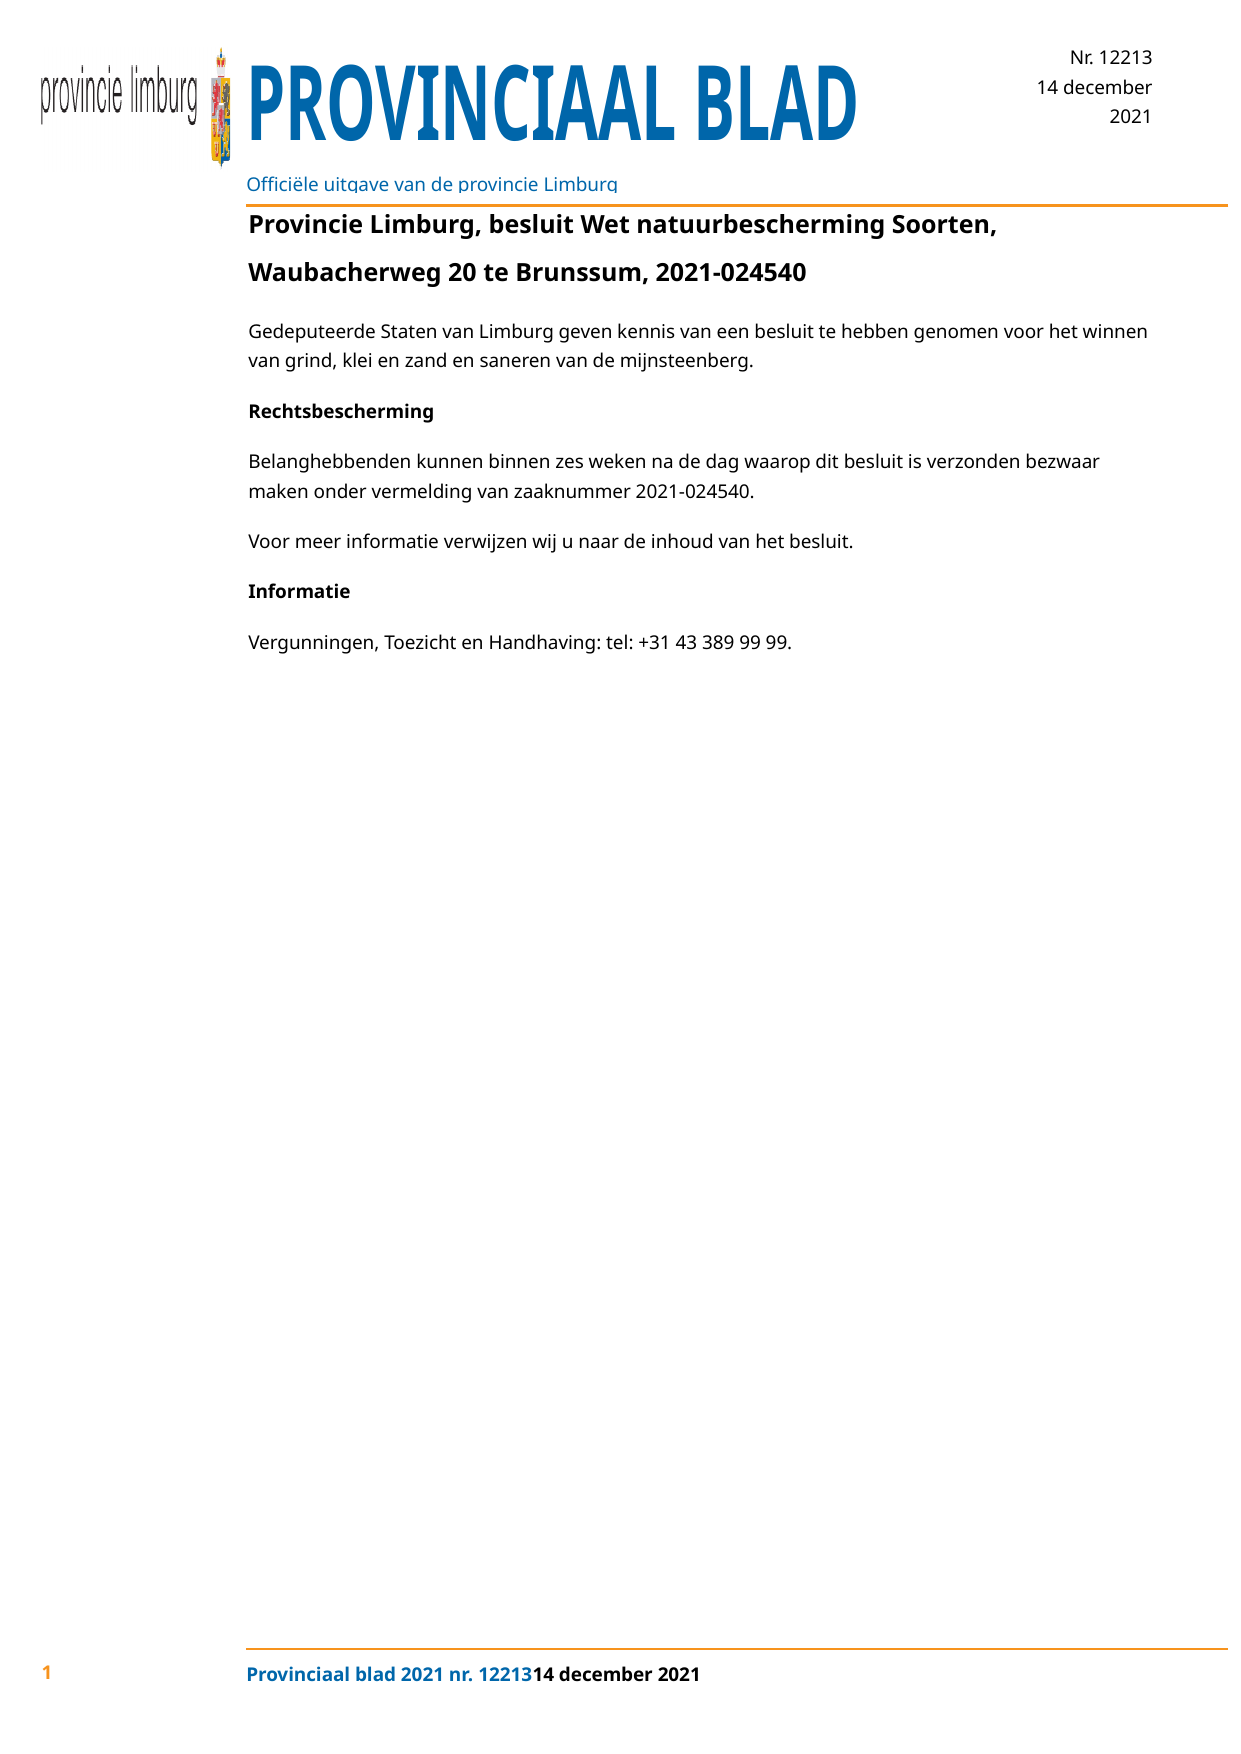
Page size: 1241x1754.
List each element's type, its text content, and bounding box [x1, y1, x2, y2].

text Provincie Limburg, besluit Wet natuurbescherming Soorten, Waubacherweg 20 te Brunssum, 2021-024540 [248, 207, 1152, 288]
text Informatie [248, 579, 1152, 604]
text Belanghebbenden kunnen binnen zes weken na de dag waarop dit besluit is verzonden bezwaar maken onder vermelding van zaaknummer 2021-024540. [248, 448, 1152, 504]
text Vergunningen, Toezicht en Handhaving: tel: +31 43 389 99 99. [248, 629, 1152, 655]
picture [41, 47, 231, 172]
text Rechtsbescherming [248, 398, 1152, 424]
text Gedeputeerde Staten van Limburg geven kennis van een besluit te hebben genomen voor het winnen van grind, klei en zand en saneren van de mijnsteenberg. [248, 318, 1152, 373]
text Voor meer informatie verwijzen wij u naar de inhoud van het besluit. [248, 528, 1152, 554]
